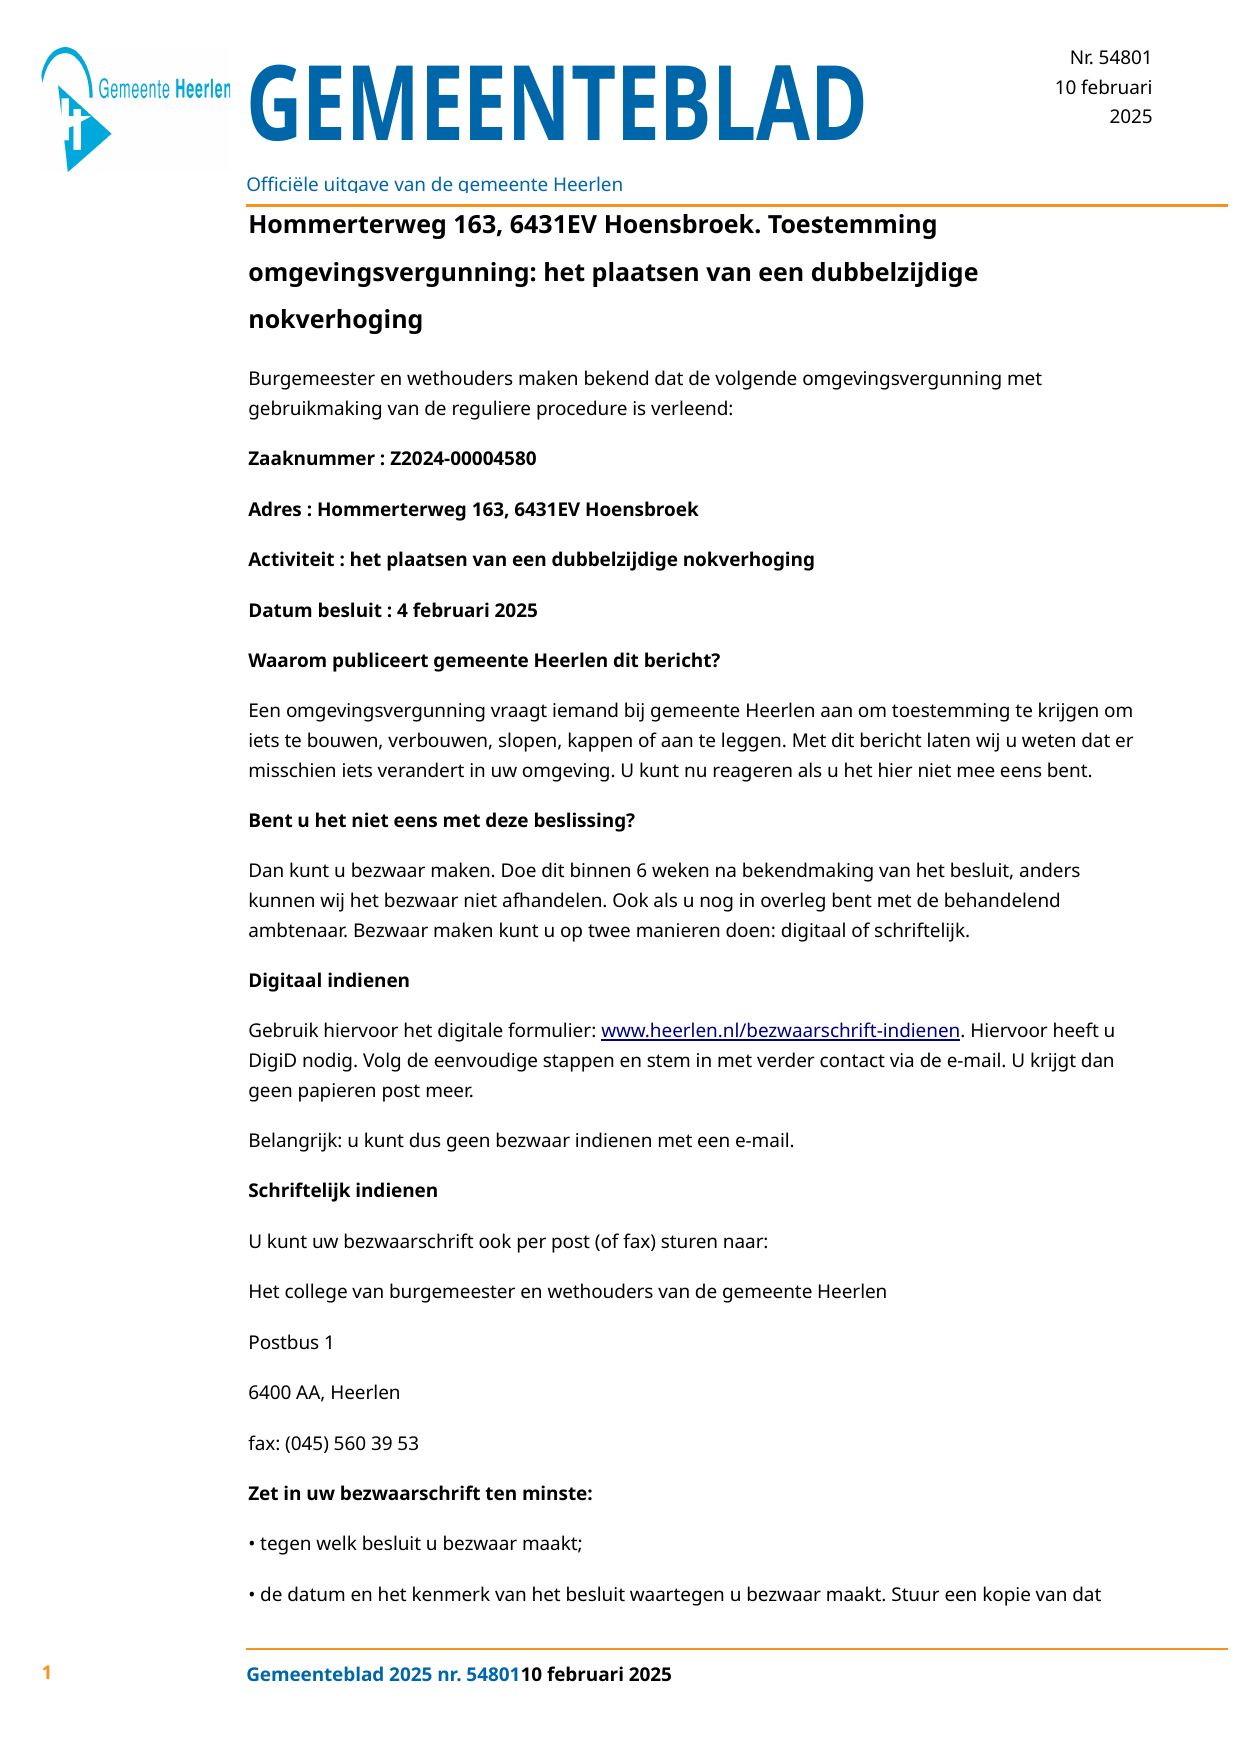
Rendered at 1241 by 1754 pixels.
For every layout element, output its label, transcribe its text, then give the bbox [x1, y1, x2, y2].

text • tegen welk besluit u bezwaar maakt; [248, 1531, 1152, 1556]
text fax: (045) 560 39 53 [248, 1430, 1152, 1455]
text Adres : Hommerterweg 163, 6431EV Hoensbroek [248, 496, 1152, 522]
picture [41, 47, 231, 172]
text Hommerterweg 163, 6431EV Hoensbroek. Toestemming omgevingsvergunning: het plaatsen van een dubbelzijdige nokverhoging [248, 207, 1152, 336]
text U kunt uw bezwaarschrift ook per post (of fax) sturen naar: [248, 1228, 1152, 1254]
text Gebruik hiervoor het digitale formulier: www.heerlen.nl/bezwaarschrift-indienen. Hiervoor heeft u DigiD nodig. Volg de eenvoudige stappen en stem in met verder contact via de e-mail. U krijgt dan geen papieren post meer. [248, 1018, 1152, 1102]
text Zet in uw bezwaarschrift ten minste: [248, 1480, 1152, 1506]
text Waarom publiceert gemeente Heerlen dit bericht? [248, 647, 1152, 673]
text Digitaal indienen [248, 967, 1152, 993]
text 6400 AA, Heerlen [248, 1379, 1152, 1405]
text Het college van burgemeester en wethouders van de gemeente Heerlen [248, 1278, 1152, 1304]
text • de datum en het kenmerk van het besluit waartegen u bezwaar maakt. Stuur een kopie van dat [248, 1581, 1152, 1607]
text Belangrijk: u kunt dus geen bezwaar indienen met een e-mail. [248, 1127, 1152, 1153]
text Burgemeester en wethouders maken bekend dat de volgende omgevingsvergunning met gebruikmaking van de reguliere procedure is verleend: [248, 366, 1152, 421]
picture [41, 47, 59, 70]
text Een omgevingsvergunning vraagt iemand bij gemeente Heerlen aan om toestemming te krijgen om iets te bouwen, verbouwen, slopen, kappen of aan te leggen. Met dit bericht laten wij u weten dat er misschien iets verandert in uw omgeving. U kunt nu reageren als u het hier niet mee eens bent. [248, 698, 1152, 782]
text Activiteit : het plaatsen van een dubbelzijdige nokverhoging [248, 546, 1152, 572]
text Bent u het niet eens met deze beslissing? [248, 807, 1152, 833]
text Schriftelijk indienen [248, 1178, 1152, 1203]
text Datum besluit : 4 februari 2025 [248, 597, 1152, 622]
text Dan kunt u bezwaar maken. Doe dit binnen 6 weken na bekendmaking van het besluit, anders kunnen wij het bezwaar niet afhandelen. Ook als u nog in overleg bent met de behandelend ambtenaar. Bezwaar maken kunt u op twee manieren doen: digitaal of schriftelijk. [248, 858, 1152, 942]
text Zaaknummer : Z2024-00004580 [248, 446, 1152, 471]
text Postbus 1 [248, 1329, 1152, 1354]
